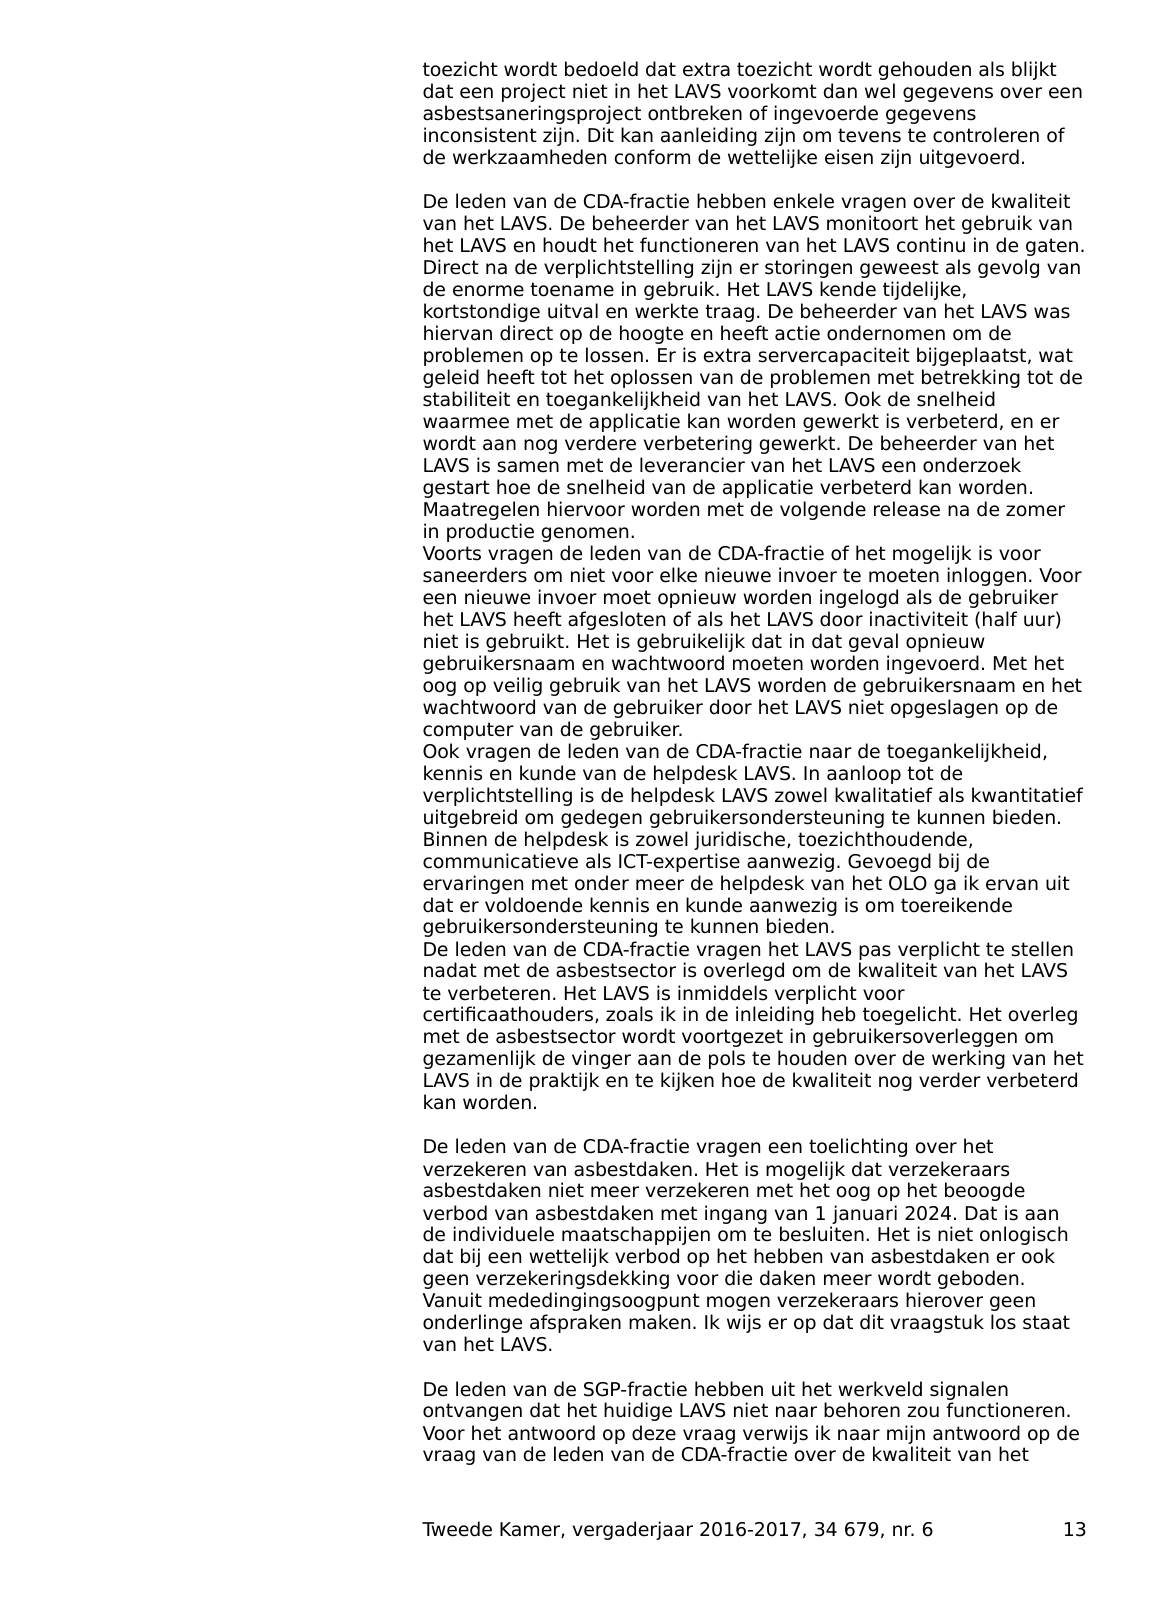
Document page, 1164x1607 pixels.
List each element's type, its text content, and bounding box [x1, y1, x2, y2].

text Voorts vragen de leden van de CDA-fractie of het mogelijk is voor saneerders om niet voor elke nieuwe invoer te moeten inloggen. Voor een nieuwe invoer moet opnieuw worden ingelogd als de gebruiker het LAVS heeft afgesloten of als het LAVS door inactiviteit (half uur) niet is gebruikt. Het is gebruikelijk dat in dat geval opnieuw gebruikersnaam en wachtwoord moeten worden ingevoerd. Met het oog op veilig gebruik van het LAVS worden de gebruikersnaam en het wachtwoord van de gebruiker door het LAVS niet opgeslagen op de computer van de gebruiker. [422, 543, 1087, 741]
text De leden van de CDA-fractie hebben enkele vragen over de kwaliteit van het LAVS. De beheerder van het LAVS monitoort het gebruik van het LAVS en houdt het functioneren van het LAVS continu in de gaten. Direct na de verplichtstelling zijn er storingen geweest als gevolg van de enorme toename in gebruik. Het LAVS kende tijdelijke, kortstondige uitval en werkte traag. De beheerder van het LAVS was hiervan direct op de hoogte en heeft actie ondernomen om de problemen op te lossen. Er is extra servercapaciteit bijgeplaatst, wat geleid heeft tot het oplossen van de problemen met betrekking tot de stabiliteit en toegankelijkheid van het LAVS. Ook de snelheid waarmee met de applicatie kan worden gewerkt is verbeterd, en er wordt aan nog verdere verbetering gewerkt. De beheerder van het LAVS is samen met de leverancier van het LAVS een onderzoek gestart hoe de snelheid van de applicatie verbeterd kan worden. Maatregelen hiervoor worden met de volgende release na de zomer in productie genomen. [422, 191, 1087, 543]
text toezicht wordt bedoeld dat extra toezicht wordt gehouden als blijkt dat een project niet in het LAVS voorkomt dan wel gegevens over een asbestsaneringsproject ontbreken of ingevoerde gegevens inconsistent zijn. Dit kan aanleiding zijn om tevens te controleren of de werkzaamheden conform de wettelijke eisen zijn uitgevoerd. [422, 59, 1087, 169]
text Ook vragen de leden van de CDA-fractie naar de toegankelijkheid, kennis en kunde van de helpdesk LAVS. In aanloop tot de verplichtstelling is de helpdesk LAVS zowel kwalitatief als kwantitatief uitgebreid om gedegen gebruikersondersteuning te kunnen bieden. Binnen de helpdesk is zowel juridische, toezichthoudende, communicatieve als ICT-expertise aanwezig. Gevoegd bij de ervaringen met onder meer de helpdesk van het OLO ga ik ervan uit dat er voldoende kennis en kunde aanwezig is om toereikende gebruikersondersteuning te kunnen bieden. [422, 741, 1087, 938]
text De leden van de CDA-fractie vragen een toelichting over het verzekeren van asbestdaken. Het is mogelijk dat verzekeraars asbestdaken niet meer verzekeren met het oog op het beoogde verbod van asbestdaken met ingang van 1 januari 2024. Dat is aan de individuele maatschappijen om te besluiten. Het is niet onlogisch dat bij een wettelijk verbod op het hebben van asbestdaken er ook geen verzekeringsdekking voor die daken meer wordt geboden. Vanuit mededingingsoogpunt mogen verzekeraars hierover geen onderlinge afspraken maken. Ik wijs er op dat dit vraagstuk los staat van het LAVS. [422, 1136, 1087, 1356]
text De leden van de SGP-fractie hebben uit het werkveld signalen ontvangen dat het huidige LAVS niet naar behoren zou functioneren. Voor het antwoord op deze vraag verwijs ik naar mijn antwoord op de vraag van de leden van de CDA-fractie over de kwaliteit van het [422, 1378, 1087, 1466]
text De leden van de CDA-fractie vragen het LAVS pas verplicht te stellen nadat met de asbestsector is overlegd om de kwaliteit van het LAVS te verbeteren. Het LAVS is inmiddels verplicht voor certificaathouders, zoals ik in de inleiding heb toegelicht. Het overleg met de asbestsector wordt voortgezet in gebruikersoverleggen om gezamenlijk de vinger aan de pols te houden over de werking van het LAVS in de praktijk en te kijken hoe de kwaliteit nog verder verbeterd kan worden. [422, 938, 1087, 1114]
